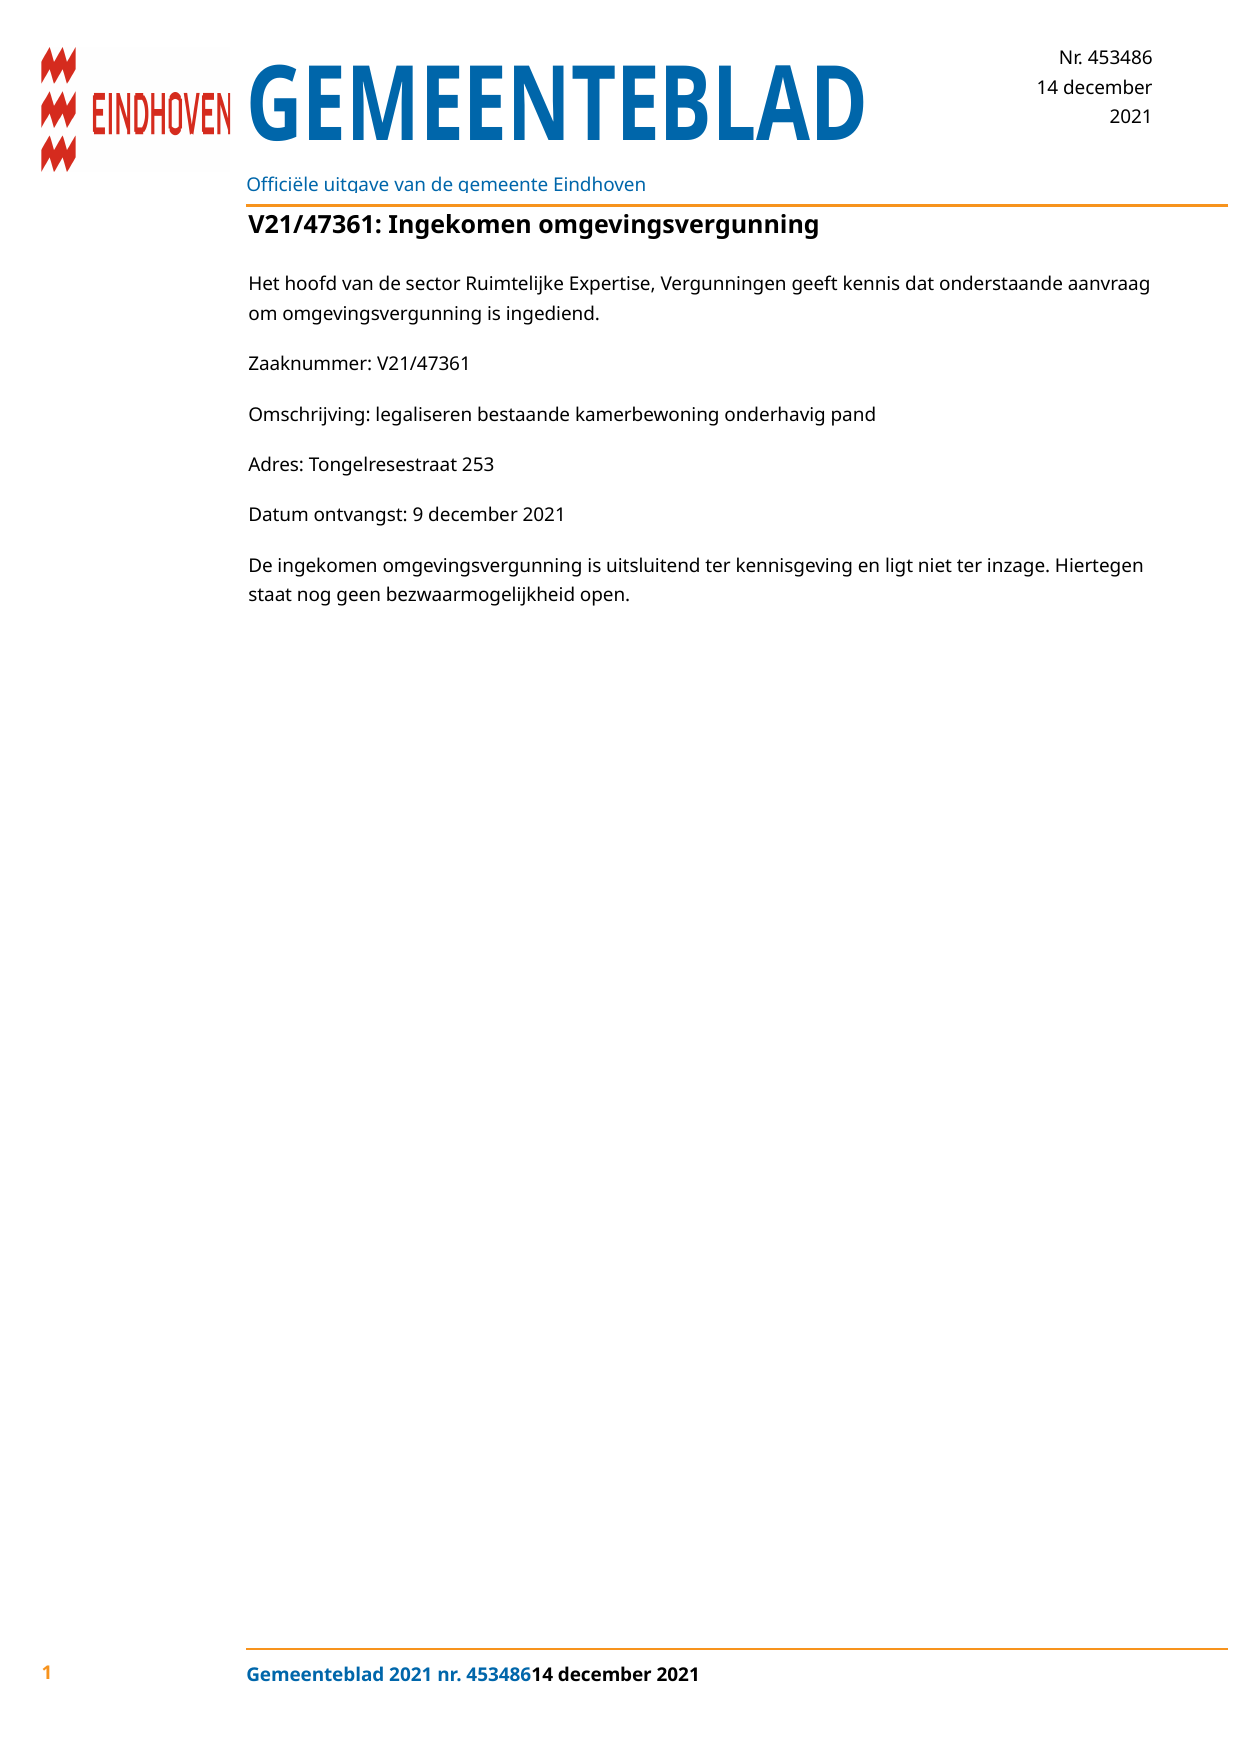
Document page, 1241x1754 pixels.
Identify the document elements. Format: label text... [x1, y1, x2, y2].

picture [41, 47, 231, 172]
text Datum ontvangst: 9 december 2021 [248, 502, 1152, 527]
text V21/47361: Ingekomen omgevingsvergunning [248, 207, 1152, 241]
text De ingekomen omgevingsvergunning is uitsluitend ter kennisgeving en ligt niet ter inzage. Hiertegen staat nog geen bezwaarmogelijkheid open. [248, 552, 1152, 607]
text Omschrijving: legaliseren bestaande kamerbewoning onderhavig pand [248, 401, 1152, 426]
text Adres: Tongelresestraat 253 [248, 451, 1152, 477]
text Zaaknummer: V21/47361 [248, 350, 1152, 376]
text Het hoofd van de sector Ruimtelijke Expertise, Vergunningen geeft kennis dat onderstaande aanvraag om omgevingsvergunning is ingediend. [248, 270, 1152, 326]
